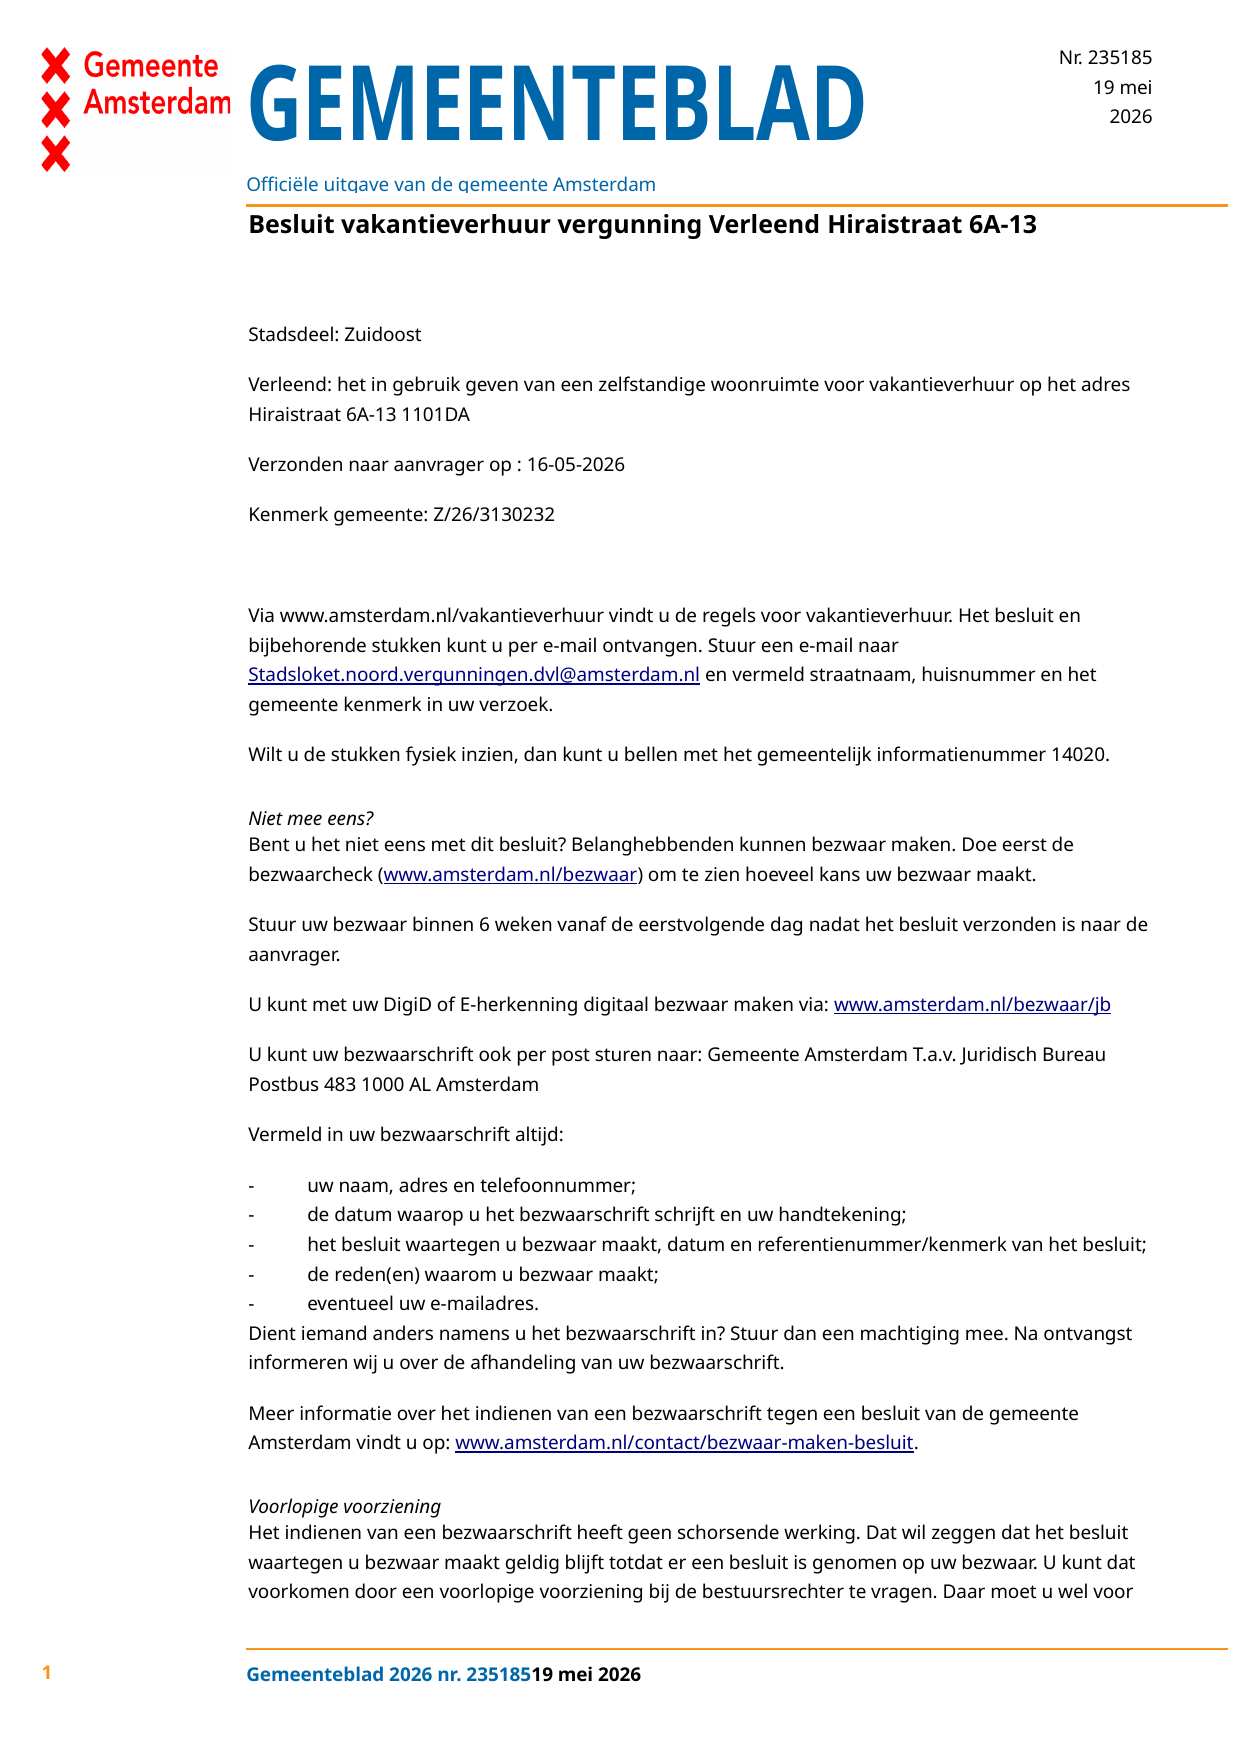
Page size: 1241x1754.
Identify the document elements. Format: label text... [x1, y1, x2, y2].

text Meer informatie over het indienen van een bezwaarschrift tegen een besluit van de gemeente Amsterdam vindt u op: www.amsterdam.nl/contact/bezwaar-maken-besluit. [248, 1400, 1152, 1455]
text Dient iemand anders namens u het bezwaarschrift in? Stuur dan een machtiging mee. Na ontvangst informeren wij u over de afhandeling van uw bezwaarschrift. [248, 1320, 1152, 1375]
text Voorlopige voorziening [248, 1493, 1152, 1519]
list uw naam, adres en telefoonnummer; [248, 1172, 1152, 1198]
list het besluit waartegen u bezwaar maakt, datum en referentienummer/kenmerk van het besluit; [248, 1231, 1152, 1257]
text Verzonden naar aanvrager op : 16-05-2026 [248, 451, 1152, 477]
text U kunt met uw DigiD of E-herkenning digitaal bezwaar maken via: www.amsterdam.nl/bezwaar/jb [248, 991, 1152, 1017]
list de datum waarop u het bezwaarschrift schrijft en uw handtekening; [248, 1202, 1152, 1227]
text Besluit vakantieverhuur vergunning Verleend Hiraistraat 6A-13 [248, 207, 1152, 241]
list eventueel uw e-mailadres. [248, 1290, 1152, 1316]
text Verleend: het in gebruik geven van een zelfstandige woonruimte voor vakantieverhuur op het adres Hiraistraat 6A-13 1101DA [248, 371, 1152, 426]
list de reden(en) waarom u bezwaar maakt; [248, 1261, 1152, 1287]
text U kunt uw bezwaarschrift ook per post sturen naar: Gemeente Amsterdam T.a.v. Juridisch Bureau Postbus 483 1000 AL Amsterdam [248, 1042, 1152, 1097]
text Kenmerk gemeente: Z/26/3130232 [248, 502, 1152, 527]
text Stadsdeel: Zuidoost [248, 321, 1152, 346]
text Het indienen van een bezwaarschrift heeft geen schorsende werking. Dat wil zeggen dat het besluit waartegen u bezwaar maakt geldig blijft totdat er een besluit is genomen op uw bezwaar. U kunt dat voorkomen door een voorlopige voorziening bij de bestuursrechter te vragen. Daar moet u wel voor [248, 1519, 1152, 1604]
text Stuur uw bezwaar binnen 6 weken vanaf de eerstvolgende dag nadat het besluit verzonden is naar de aanvrager. [248, 911, 1152, 967]
text Wilt u de stukken fysiek inzien, dan kunt u bellen met het gemeentelijk informatienummer 14020. [248, 742, 1152, 767]
text Vermeld in uw bezwaarschrift altijd: [248, 1122, 1152, 1147]
text Niet mee eens? [248, 806, 1152, 831]
picture [41, 47, 231, 172]
text Bent u het niet eens met dit besluit? Belanghebbenden kunnen bezwaar maken. Doe eerst de bezwaarcheck (www.amsterdam.nl/bezwaar) om te zien hoeveel kans uw bezwaar maakt. [248, 831, 1152, 887]
text Via www.amsterdam.nl/vakantieverhuur vindt u de regels voor vakantieverhuur. Het besluit en bijbehorende stukken kunt u per e-mail ontvangen. Stuur een e-mail naar Stadsloket.noord.vergunningen.dvl@amsterdam.nl en vermeld straatnaam, huisnummer en het gemeente kenmerk in uw verzoek. [248, 602, 1152, 717]
